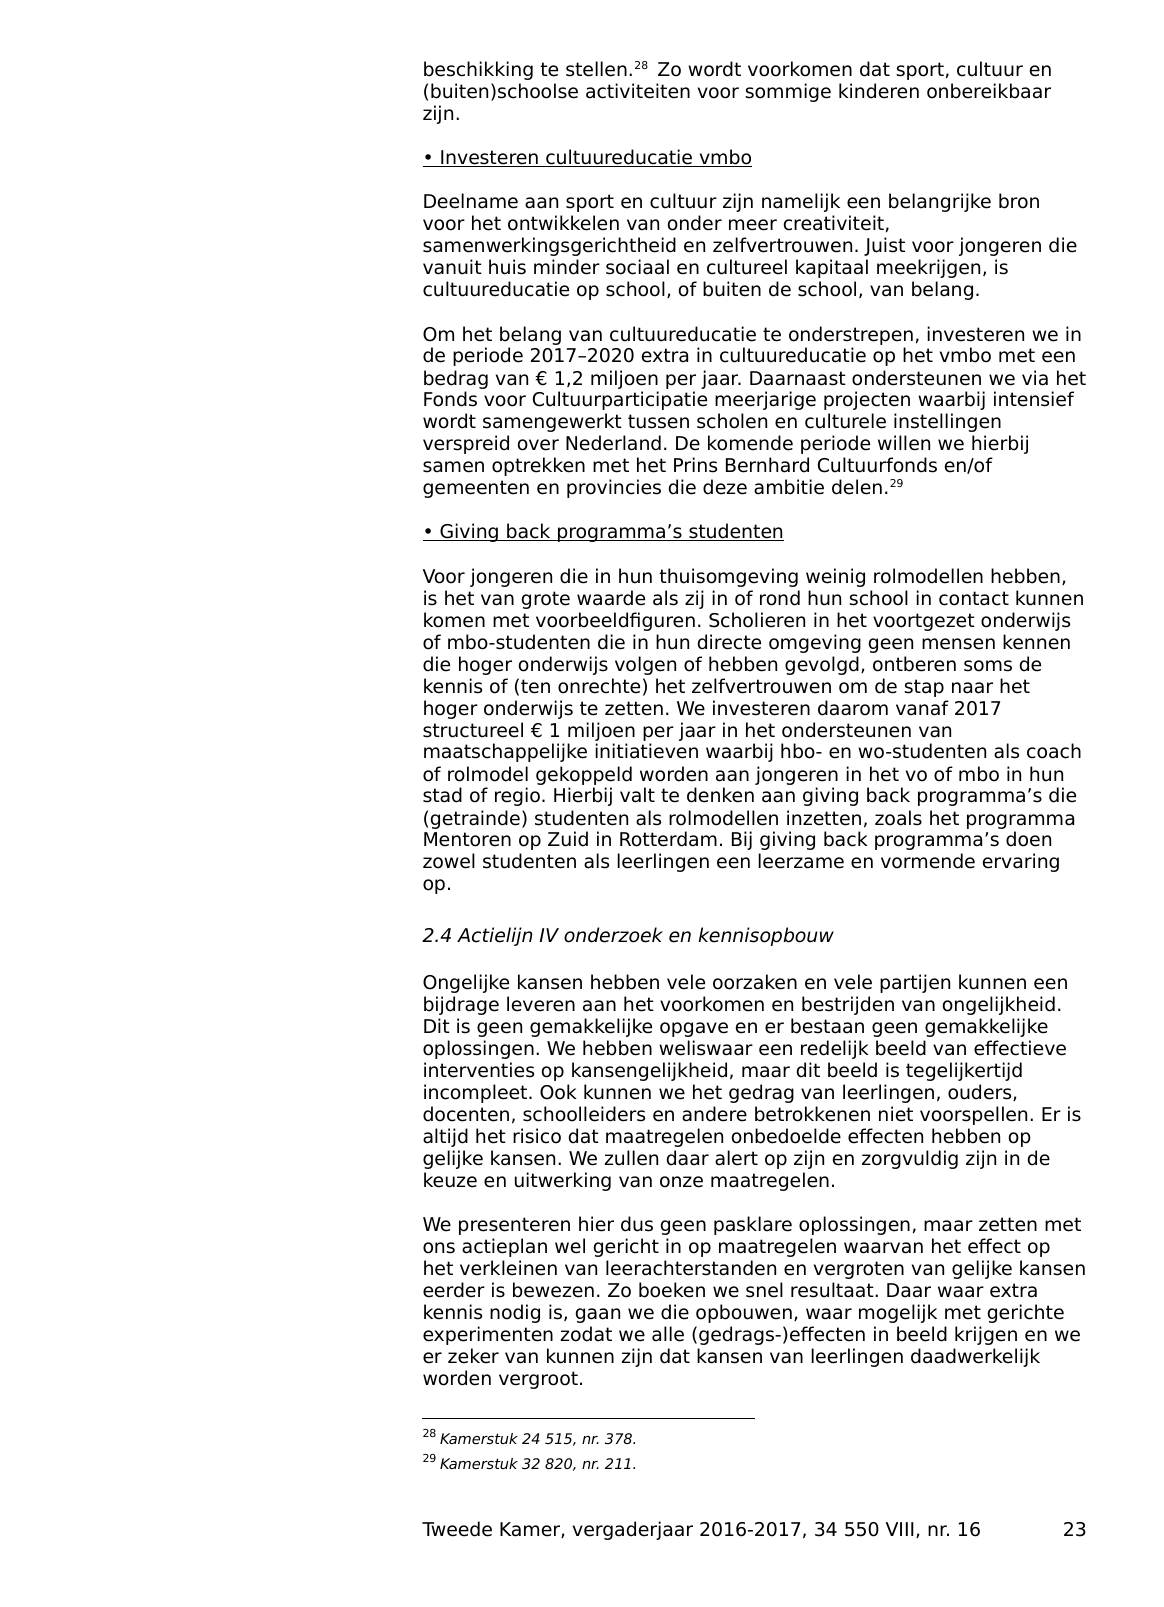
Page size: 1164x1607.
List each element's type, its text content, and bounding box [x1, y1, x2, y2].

text We presenteren hier dus geen pasklare oplossingen, maar zetten met ons actieplan wel gericht in op maatregelen waarvan het effect op het verkleinen van leerachterstanden en vergroten van gelijke kansen eerder is bewezen. Zo boeken we snel resultaat. Daar waar extra kennis nodig is, gaan we die opbouwen, waar mogelijk met gerichte experimenten zodat we alle (gedrags-)effecten in beeld krijgen en we er zeker van kunnen zijn dat kansen van leerlingen daadwerkelijk worden vergroot. [422, 1214, 1087, 1390]
subtitle 2.4 Actielijn IV onderzoek en kennisopbouw [422, 925, 1087, 947]
subtitle • Investeren cultuureducatie vmbo [422, 147, 1087, 169]
text Kamerstuk 24 515, nr. 378. [422, 1427, 1087, 1449]
text Ongelijke kansen hebben vele oorzaken en vele partijen kunnen een bijdrage leveren aan het voorkomen en bestrijden van ongelijkheid. Dit is geen gemakkelijke opgave en er bestaan geen gemakkelijke oplossingen. We hebben weliswaar een redelijk beeld van effectieve interventies op kansengelijkheid, maar dit beeld is tegelijkertijd incompleet. Ook kunnen we het gedrag van leerlingen, ouders, docenten, schoolleiders en andere betrokkenen niet voorspellen. Er is altijd het risico dat maatregelen onbedoelde effecten hebben op gelijke kansen. We zullen daar alert op zijn en zorgvuldig zijn in de keuze en uitwerking van onze maatregelen. [422, 972, 1087, 1192]
text Kamerstuk 32 820, nr. 211. [422, 1452, 1087, 1474]
text beschikking te stellen. Zo wordt voorkomen dat sport, cultuur en (buiten)schoolse activiteiten voor sommige kinderen onbereikbaar zijn. [422, 59, 1087, 125]
text Voor jongeren die in hun thuisomgeving weinig rolmodellen hebben, is het van grote waarde als zij in of rond hun school in contact kunnen komen met voorbeeldfiguren. Scholieren in het voortgezet onderwijs of mbo-studenten die in hun directe omgeving geen mensen kennen die hoger onderwijs volgen of hebben gevolgd, ontberen soms de kennis of (ten onrechte) het zelfvertrouwen om de stap naar het hoger onderwijs te zetten. We investeren daarom vanaf 2017 structureel € 1 miljoen per jaar in het ondersteunen van maatschappelijke initiatieven waarbij hbo- en wo-studenten als coach of rolmodel gekoppeld worden aan jongeren in het vo of mbo in hun stad of regio. Hierbij valt te denken aan giving back programma’s die (getrainde) studenten als rolmodellen inzetten, zoals het programma Mentoren op Zuid in Rotterdam. Bij giving back programma’s doen zowel studenten als leerlingen een leerzame en vormende ervaring op. [422, 566, 1087, 895]
subtitle • Giving back programma’s studenten [422, 521, 1087, 543]
text Deelname aan sport en cultuur zijn namelijk een belangrijke bron voor het ontwikkelen van onder meer creativiteit, samenwerkingsgerichtheid en zelfvertrouwen. Juist voor jongeren die vanuit huis minder sociaal en cultureel kapitaal meekrijgen, is cultuureducatie op school, of buiten de school, van belang. [422, 191, 1087, 301]
text Om het belang van cultuureducatie te onderstrepen, investeren we in de periode 2017–2020 extra in cultuureducatie op het vmbo met een bedrag van € 1,2 miljoen per jaar. Daarnaast ondersteunen we via het Fonds voor Cultuurparticipatie meerjarige projecten waarbij intensief wordt samengewerkt tussen scholen en culturele instellingen verspreid over Nederland. De komende periode willen we hierbij samen optrekken met het Prins Bernhard Cultuurfonds en/of gemeenten en provincies die deze ambitie delen. [422, 323, 1087, 499]
